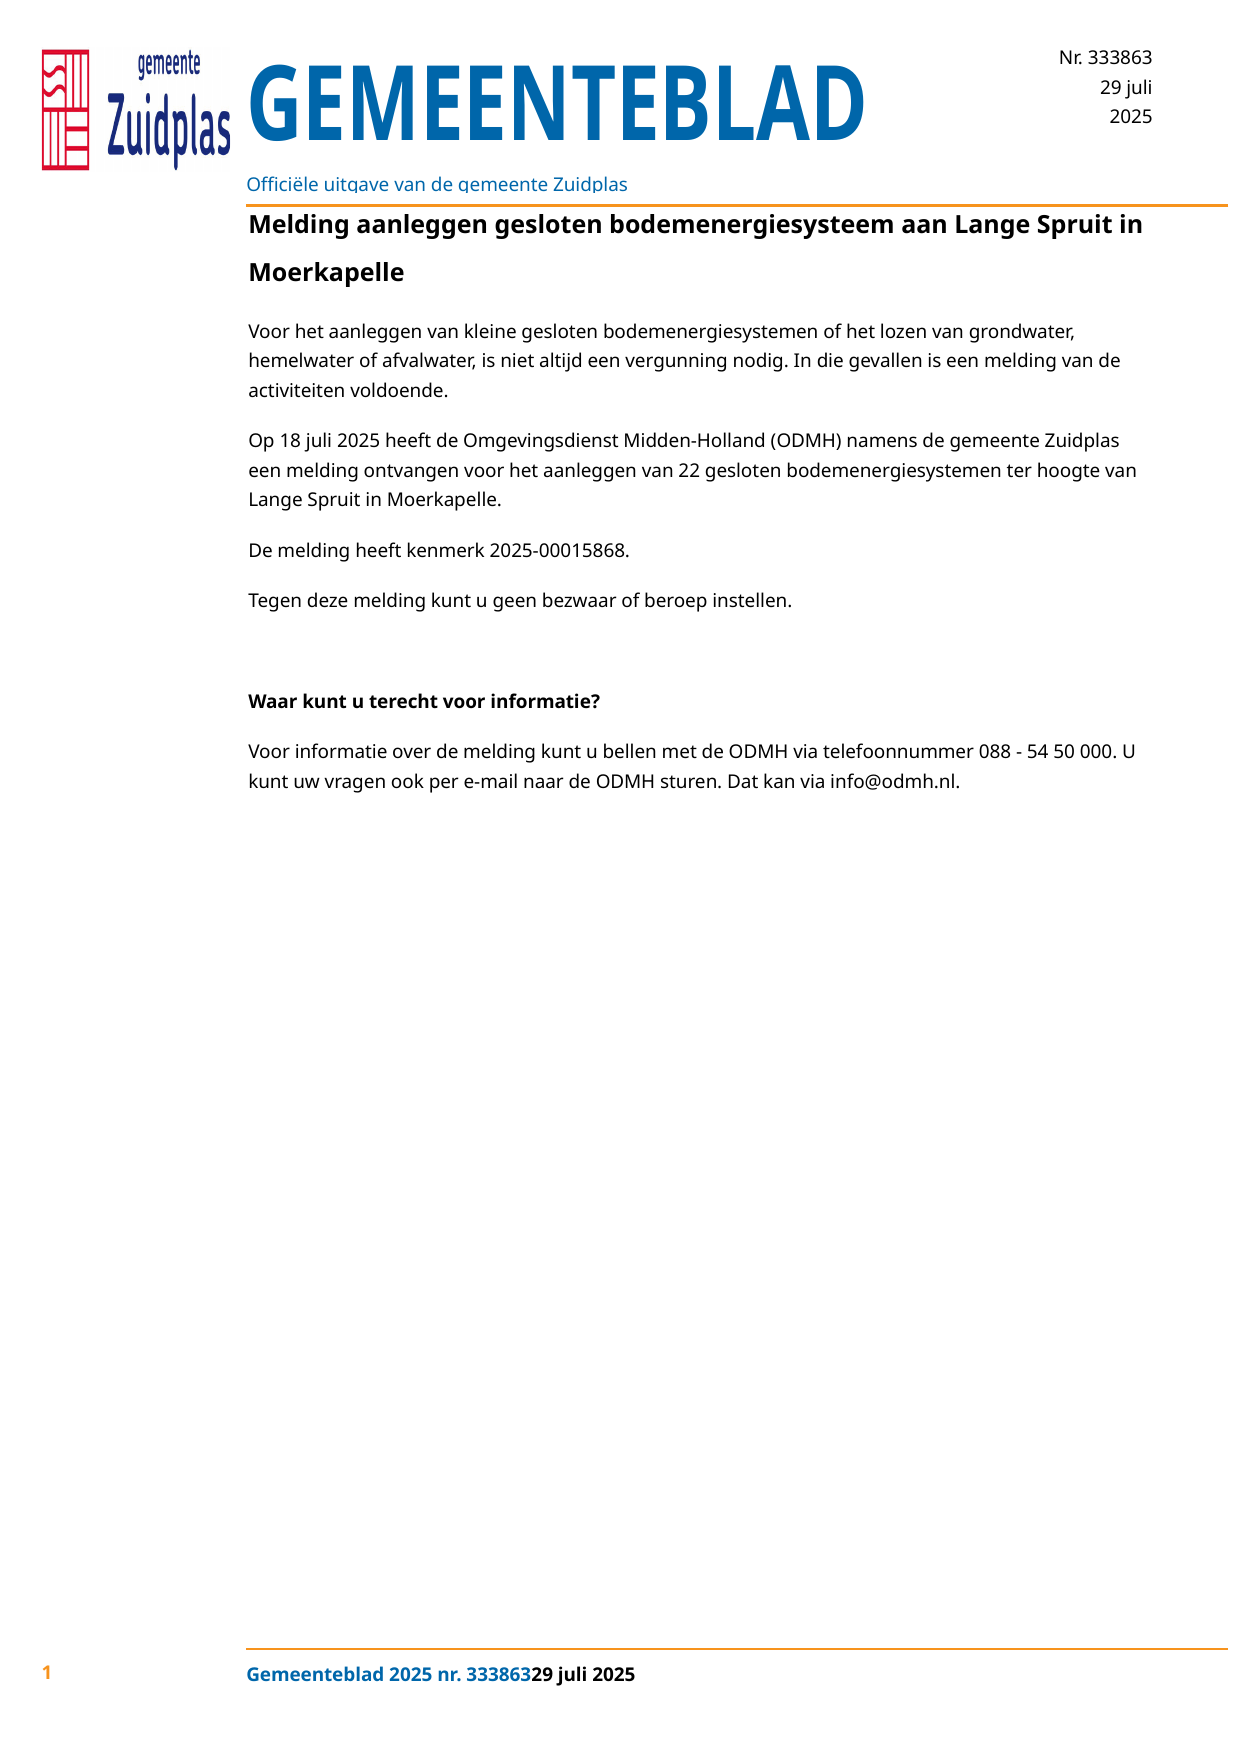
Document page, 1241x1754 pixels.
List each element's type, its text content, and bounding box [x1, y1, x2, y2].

text Voor het aanleggen van kleine gesloten bodemenergiesystemen of het lozen van grondwater, hemelwater of afvalwater, is niet altijd een vergunning nodig. In die gevallen is een melding van de activiteiten voldoende. [248, 318, 1152, 403]
text Op 18 juli 2025 heeft de Omgevingsdienst Midden-Holland (ODMH) namens de gemeente Zuidplas een melding ontvangen voor het aanleggen van 22 gesloten bodemenergiesystemen ter hoogte van Lange Spruit in Moerkapelle. [248, 427, 1152, 512]
picture [41, 47, 231, 172]
text De melding heeft kenmerk 2025-00015868. [248, 537, 1152, 563]
text Melding aanleggen gesloten bodemenergiesysteem aan Lange Spruit in Moerkapelle [248, 207, 1152, 288]
text Voor informatie over de melding kunt u bellen met de ODMH via telefoonnummer 088 - 54 50 000. U kunt uw vragen ook per e-mail naar de ODMH sturen. Dat kan via info@odmh.nl. [248, 739, 1152, 794]
text Waar kunt u terecht voor informatie? [248, 688, 1152, 714]
text Tegen deze melding kunt u geen bezwaar of beroep instellen. [248, 587, 1152, 613]
